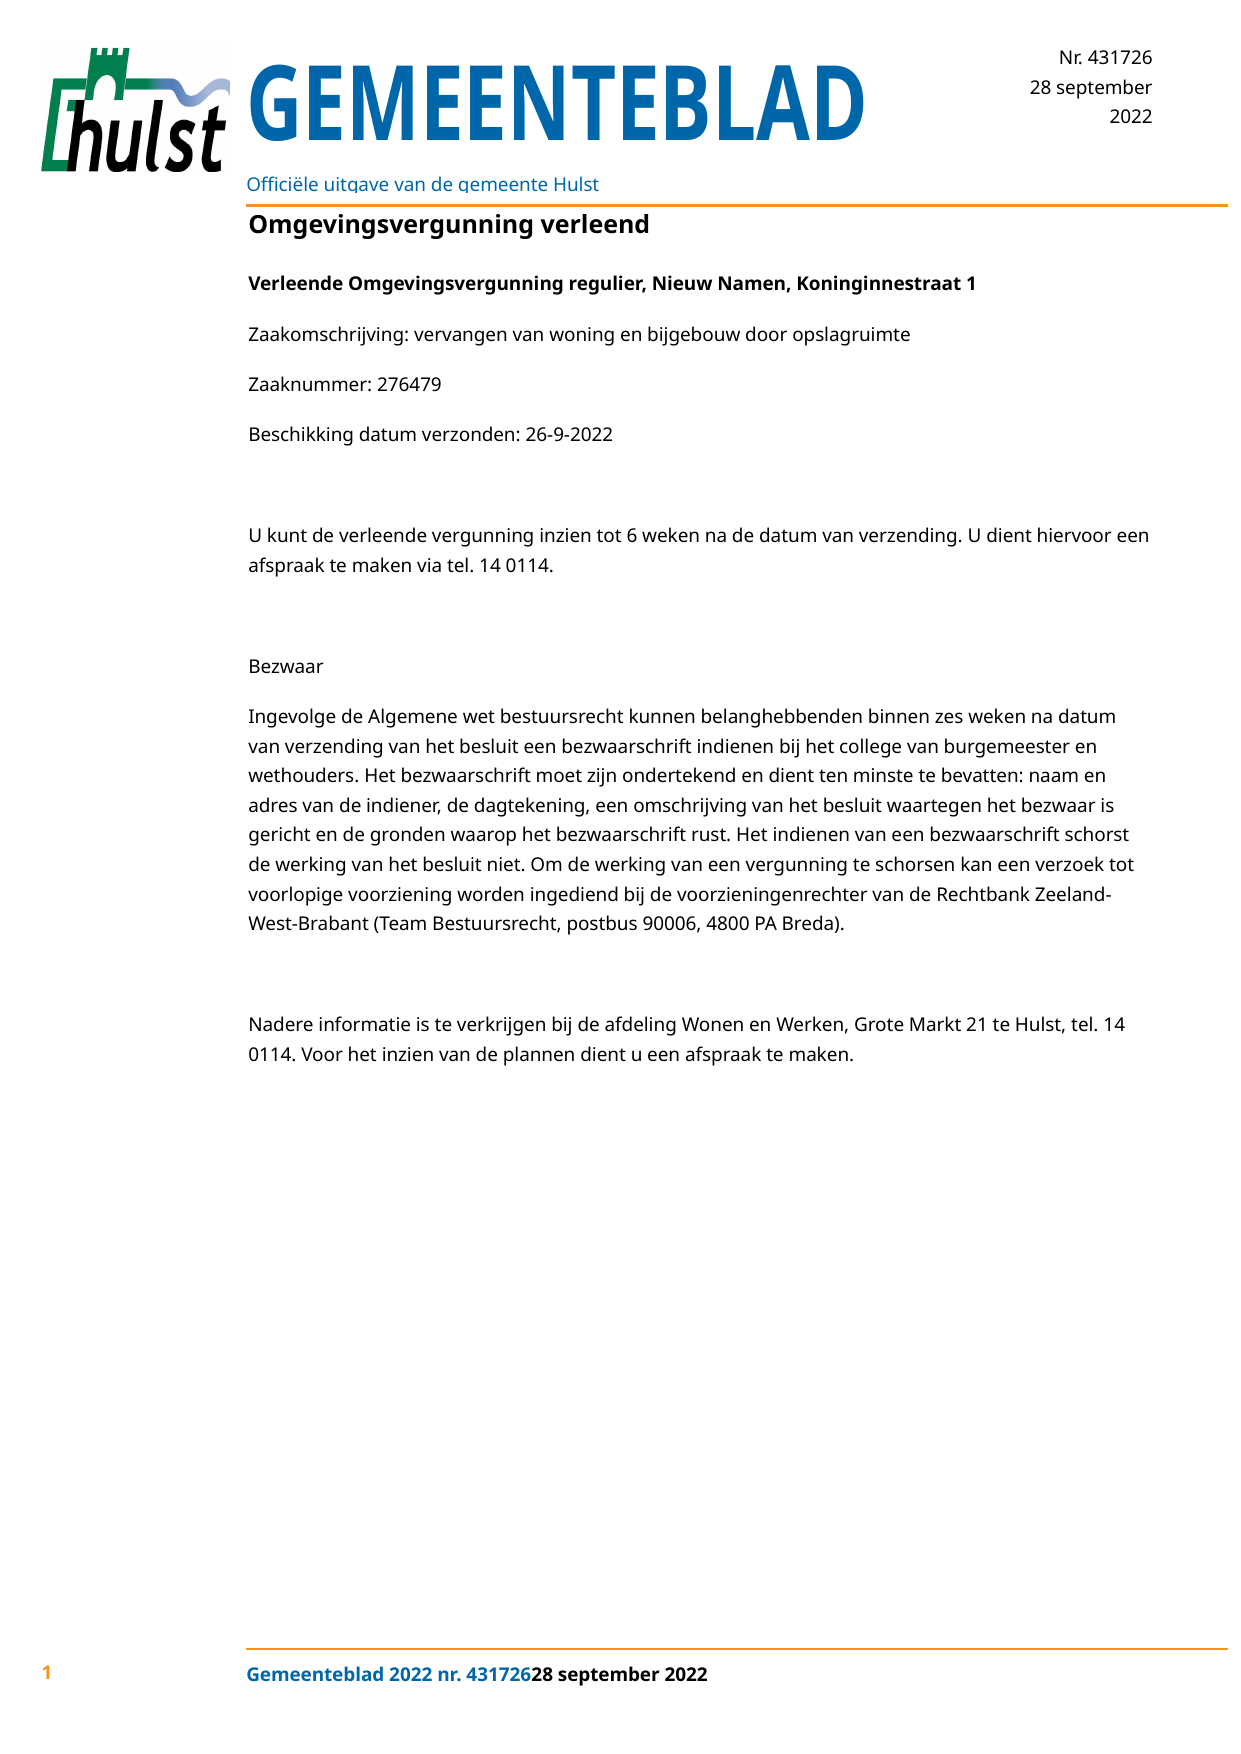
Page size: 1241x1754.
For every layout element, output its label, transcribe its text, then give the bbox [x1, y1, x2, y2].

text Omgevingsvergunning verleend [248, 207, 1152, 241]
text Zaaknummer: 276479 [248, 371, 1152, 397]
text Bezwaar [248, 653, 1152, 678]
text Nadere informatie is te verkrijgen bij de afdeling Wonen en Werken, Grote Markt 21 te Hulst, tel. 14 0114. Voor het inzien van de plannen dient u een afspraak te maken. [248, 1011, 1152, 1066]
picture [41, 47, 231, 172]
text Ingevolge de Algemene wet bestuursrecht kunnen belanghebbenden binnen zes weken na datum van verzending van het besluit een bezwaarschrift indienen bij het college van burgemeester en wethouders. Het bezwaarschrift moet zijn ondertekend en dient ten minste te bevatten: naam en adres van de indiener, de dagtekening, een omschrijving van het besluit waartegen het bezwaar is gericht en de gronden waarop het bezwaarschrift rust. Het indienen van een bezwaarschrift schorst de werking van het besluit niet. Om de werking van een vergunning te schorsen kan een verzoek tot voorlopige voorziening worden ingediend bij de voorzieningenrechter van de Rechtbank Zeeland-West-Brabant (Team Bestuursrecht, postbus 90006, 4800 PA Breda). [248, 703, 1152, 936]
text Beschikking datum verzonden: 26-9-2022 [248, 422, 1152, 447]
text Zaakomschrijving: vervangen van woning en bijgebouw door opslagruimte [248, 321, 1152, 346]
text Verleende Omgevingsvergunning regulier, Nieuw Namen, Koninginnestraat 1 [248, 270, 1152, 296]
text U kunt de verleende vergunning inzien tot 6 weken na de datum van verzending. U dient hiervoor een afspraak te maken via tel. 14 0114. [248, 522, 1152, 578]
